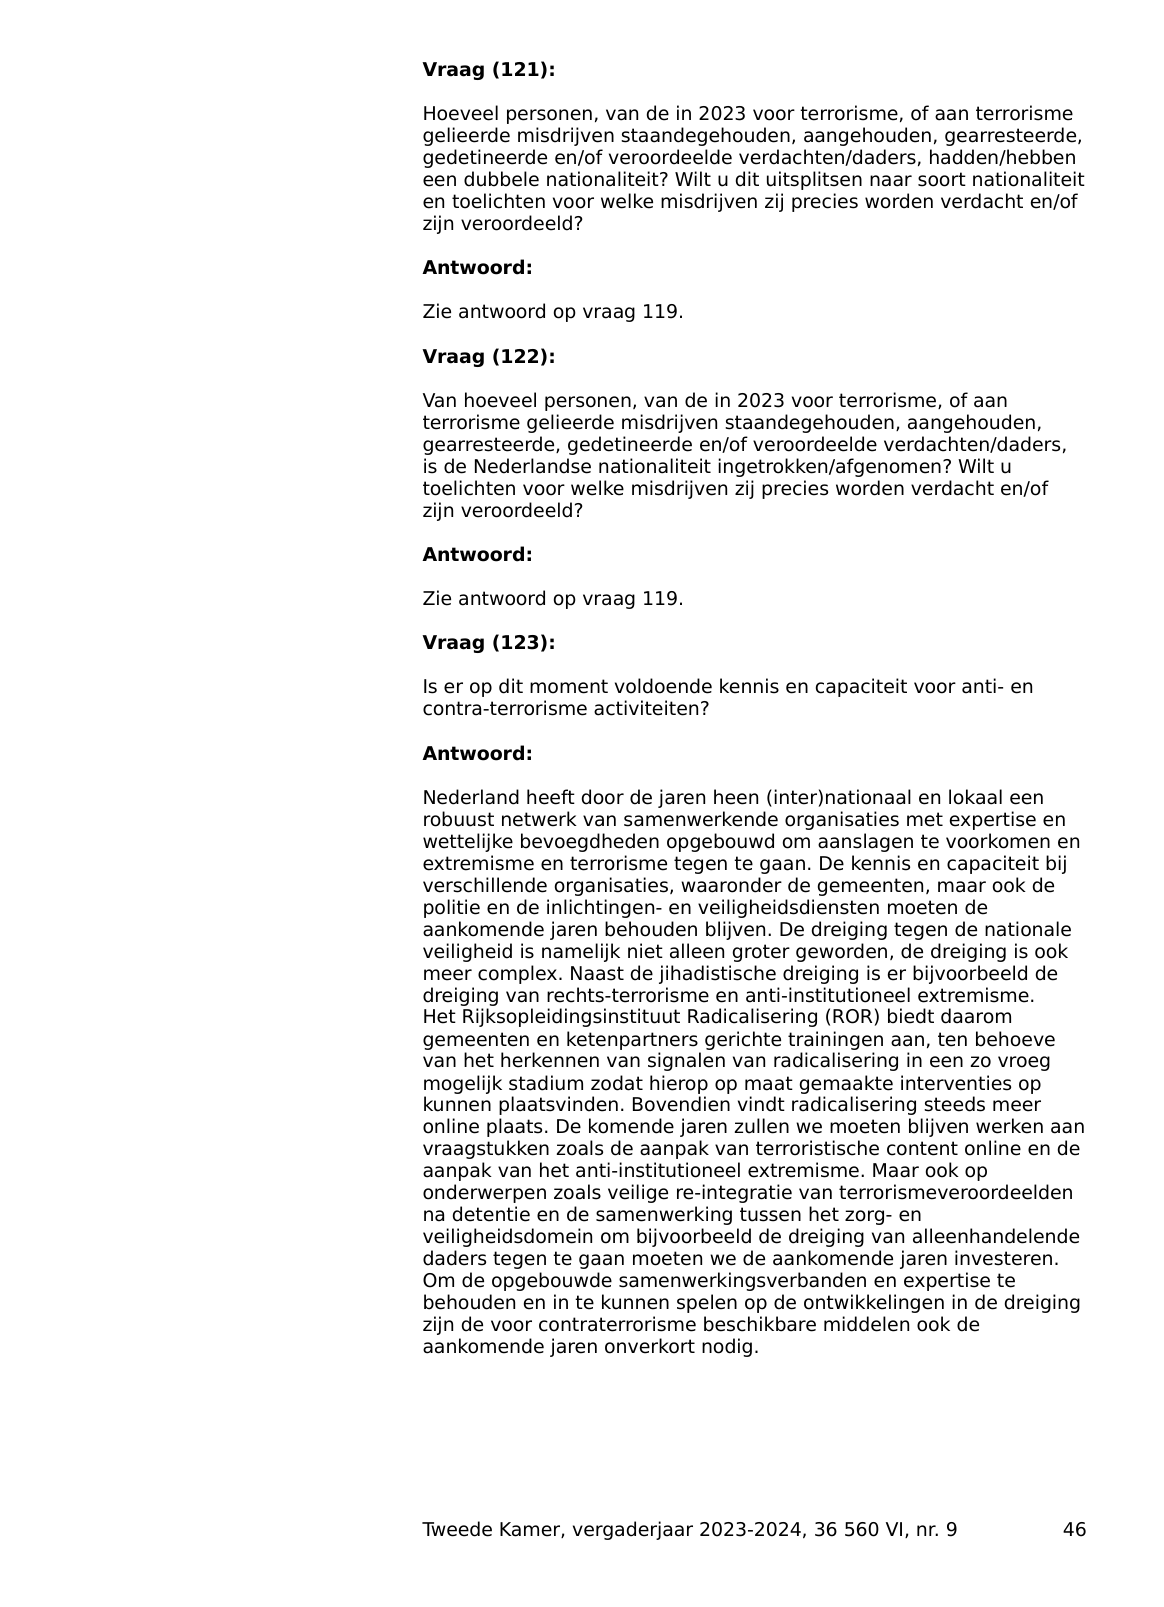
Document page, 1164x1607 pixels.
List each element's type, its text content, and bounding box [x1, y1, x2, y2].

text Het Rijksopleidingsinstituut Radicalisering (ROR) biedt daarom gemeenten en ketenpartners gerichte trainingen aan, ten behoeve van het herkennen van signalen van radicalisering in een zo vroeg mogelijk stadium zodat hierop op maat gemaakte interventies op kunnen plaatsvinden. Bovendien vindt radicalisering steeds meer online plaats. De komende jaren zullen we moeten blijven werken aan vraagstukken zoals de aanpak van terroristische content online en de aanpak van het anti-institutioneel extremisme. Maar ook op onderwerpen zoals veilige re-integratie van terrorismeveroordeelden na detentie en de samenwerking tussen het zorg- en veiligheidsdomein om bijvoorbeeld de dreiging van alleenhandelende daders tegen te gaan moeten we de aankomende jaren investeren. Om de opgebouwde samenwerkingsverbanden en expertise te behouden en in te kunnen spelen op de ontwikkelingen in de dreiging zijn de voor contraterrorisme beschikbare middelen ook de aankomende jaren onverkort nodig. [422, 1006, 1087, 1358]
text Van hoeveel personen, van de in 2023 voor terrorisme, of aan terrorisme gelieerde misdrijven staandegehouden, aangehouden, gearresteerde, gedetineerde en/of veroordeelde verdachten/daders, is de Nederlandse nationaliteit ingetrokken/afgenomen? Wilt u toelichten voor welke misdrijven zij precies worden verdacht en/of zijn veroordeeld? [422, 390, 1087, 522]
subtitle Vraag (121): [422, 59, 1087, 81]
text Hoeveel personen, van de in 2023 voor terrorisme, of aan terrorisme gelieerde misdrijven staandegehouden, aangehouden, gearresteerde, gedetineerde en/of veroordeelde verdachten/daders, hadden/hebben een dubbele nationaliteit? Wilt u dit uitsplitsen naar soort nationaliteit en toelichten voor welke misdrijven zij precies worden verdacht en/of zijn veroordeeld? [422, 103, 1087, 235]
subtitle Antwoord: [422, 742, 1087, 764]
subtitle Antwoord: [422, 257, 1087, 279]
subtitle Vraag (122): [422, 346, 1087, 368]
subtitle Antwoord: [422, 544, 1087, 566]
text Zie antwoord op vraag 119. [422, 588, 1087, 610]
subtitle Vraag (123): [422, 632, 1087, 654]
text Is er op dit moment voldoende kennis en capaciteit voor anti- en contra-terrorisme activiteiten? [422, 676, 1087, 720]
text Zie antwoord op vraag 119. [422, 301, 1087, 323]
text Nederland heeft door de jaren heen (inter)nationaal en lokaal een robuust netwerk van samenwerkende organisaties met expertise en wettelijke bevoegdheden opgebouwd om aanslagen te voorkomen en extremisme en terrorisme tegen te gaan. De kennis en capaciteit bij verschillende organisaties, waaronder de gemeenten, maar ook de politie en de inlichtingen- en veiligheidsdiensten moeten de aankomende jaren behouden blijven. De dreiging tegen de nationale veiligheid is namelijk niet alleen groter geworden, de dreiging is ook meer complex. Naast de jihadistische dreiging is er bijvoorbeeld de dreiging van rechts-terrorisme en anti-institutioneel extremisme. [422, 787, 1087, 1006]
